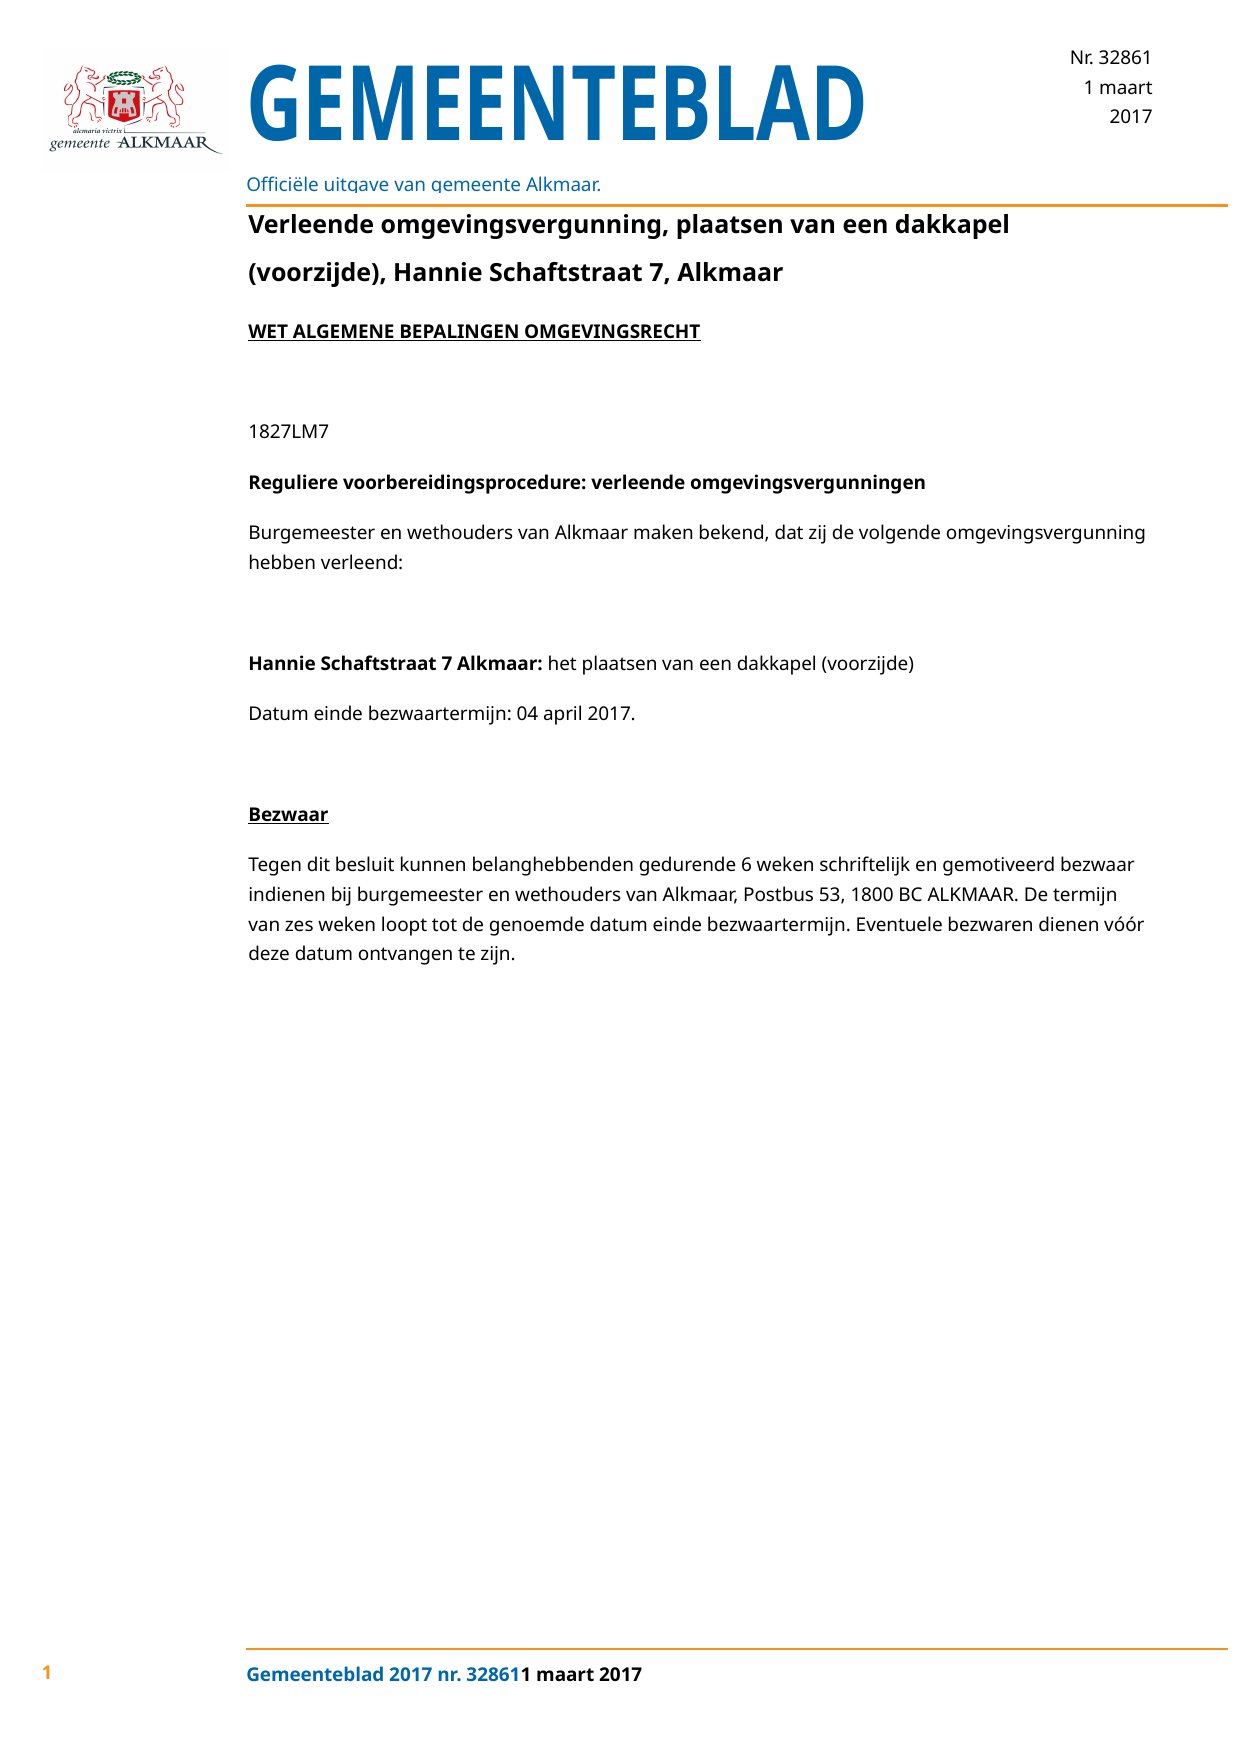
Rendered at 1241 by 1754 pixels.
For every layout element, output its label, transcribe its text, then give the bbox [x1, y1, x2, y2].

text Burgemeester en wethouders van Alkmaar maken bekend, dat zij de volgende omgevingsvergunning hebben verleend: [248, 519, 1152, 575]
text Tegen dit besluit kunnen belanghebbenden gedurende 6 weken schriftelijk en gemotiveerd bezwaar indienen bij burgemeester en wethouders van Alkmaar, Postbus 53, 1800 BC ALKMAAR. De termijn van zes weken loopt tot de genoemde datum einde bezwaartermijn. Eventuele bezwaren dienen vóór deze datum ontvangen te zijn. [248, 852, 1152, 966]
text Verleende omgevingsvergunning, plaatsen van een dakkapel (voorzijde), Hannie Schaftstraat 7, Alkmaar [248, 207, 1152, 288]
picture [41, 47, 231, 172]
text WET ALGEMENE BEPALINGEN OMGEVINGSRECHT [248, 318, 1152, 344]
text Reguliere voorbereidingsprocedure: verleende omgevingsvergunningen [248, 469, 1152, 495]
text Hannie Schaftstraat 7 Alkmaar: het plaatsen van een dakkapel (voorzijde) [248, 650, 1152, 676]
text Bezwaar [248, 801, 1152, 827]
text 1827LM7 [248, 419, 1152, 444]
text Datum einde bezwaartermijn: 04 april 2017. [248, 700, 1152, 726]
